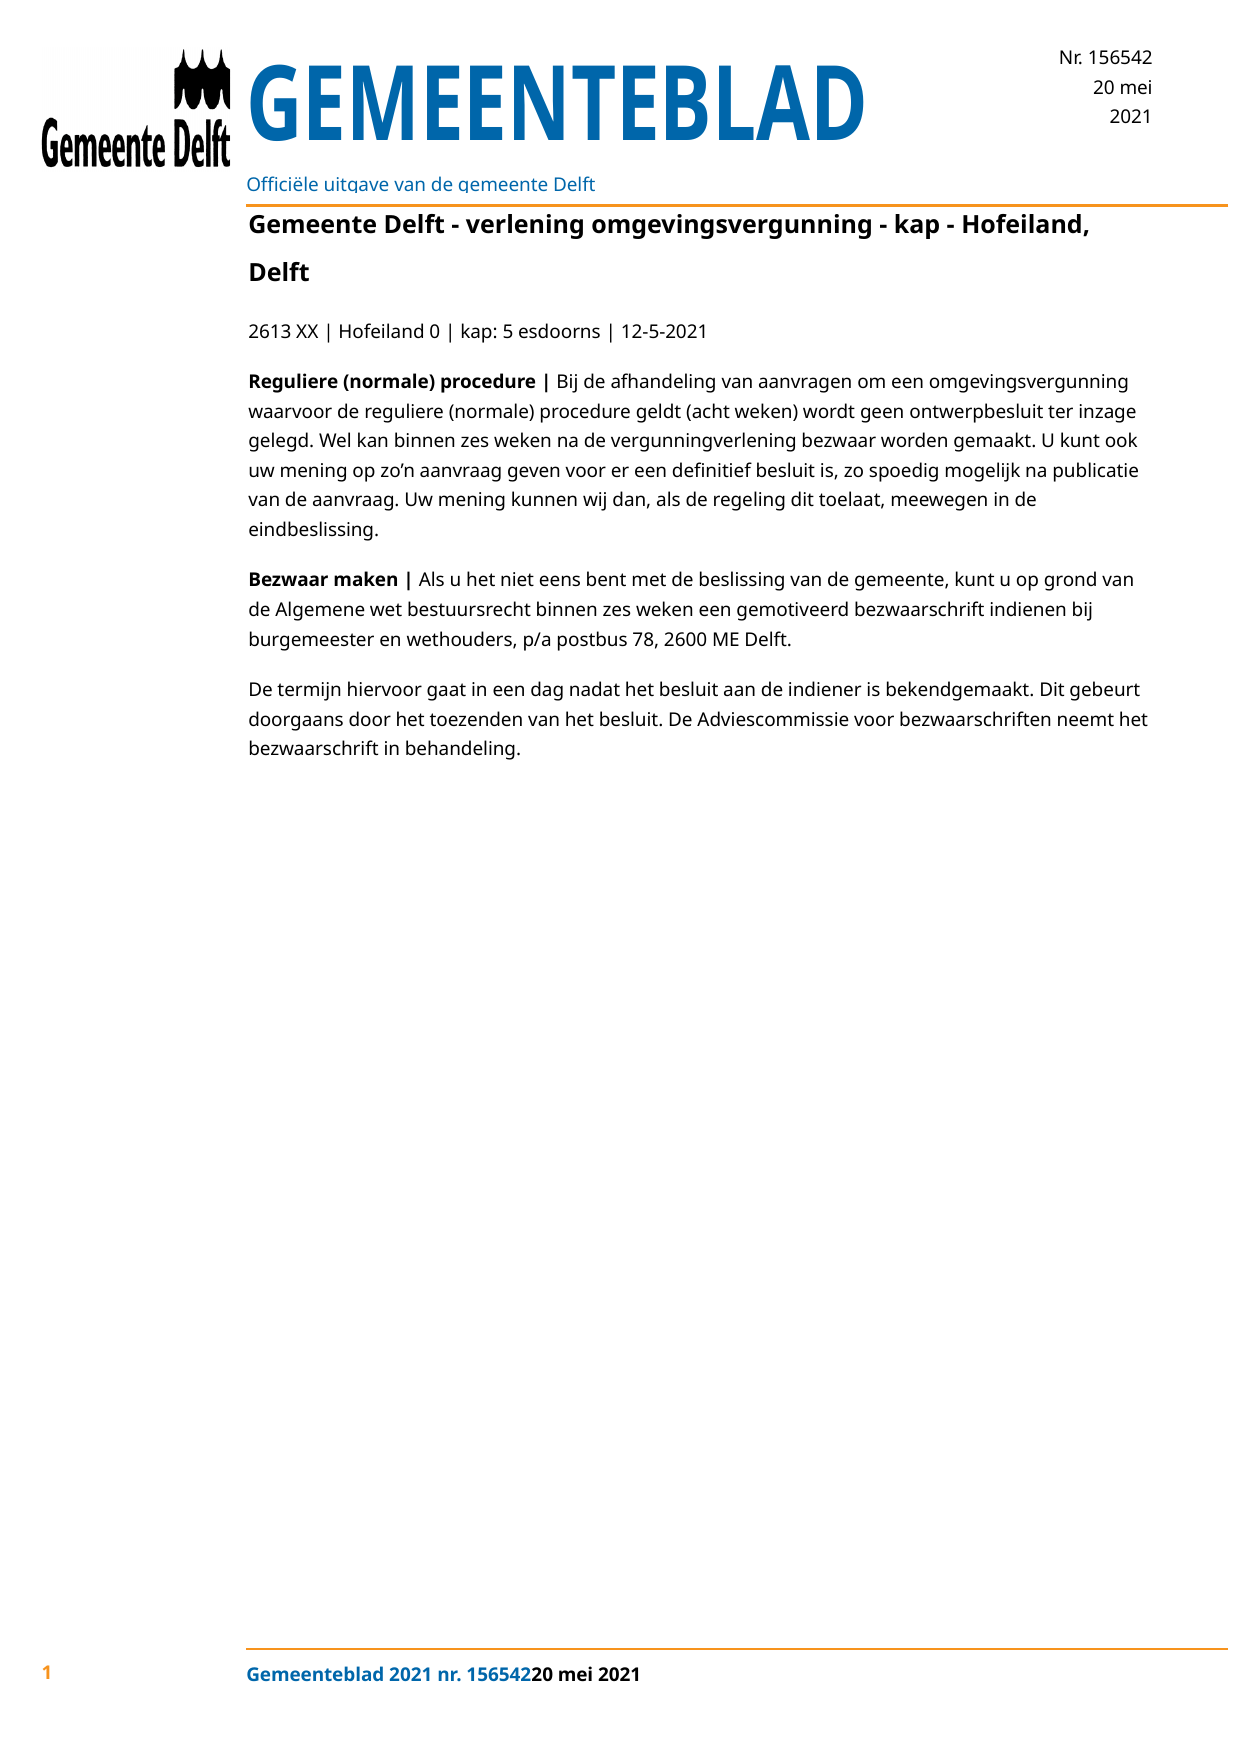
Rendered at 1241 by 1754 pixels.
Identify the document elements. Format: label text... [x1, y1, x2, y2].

text Gemeente Delft - verlening omgevingsvergunning - kap - Hofeiland, Delft [248, 207, 1152, 288]
text 2613 XX | Hofeiland 0 | kap: 5 esdoorns | 12-5-2021 [248, 318, 1152, 344]
text Reguliere (normale) procedure | Bij de afhandeling van aanvragen om een omgevingsvergunning waarvoor de reguliere (normale) procedure geldt (acht weken) wordt geen ontwerpbesluit ter inzage gelegd. Wel kan binnen zes weken na de vergunningverlening bezwaar worden gemaakt. U kunt ook uw mening op zo’n aanvraag geven voor er een definitief besluit is, zo spoedig mogelijk na publicatie van de aanvraag. Uw mening kunnen wij dan, als de regeling dit toelaat, meewegen in de eindbeslissing. [248, 368, 1152, 542]
text Bezwaar maken | Als u het niet eens bent met de beslissing van de gemeente, kunt u op grond van de Algemene wet bestuursrecht binnen zes weken een gemotiveerd bezwaarschrift indienen bij burgemeester en wethouders, p/a postbus 78, 2600 ME Delft. [248, 567, 1152, 652]
text De termijn hiervoor gaat in een dag nadat het besluit aan de indiener is bekendgemaakt. Dit gebeurt doorgaans door het toezenden van het besluit. De Adviescommissie voor bezwaarschriften neemt het bezwaarschrift in behandeling. [248, 676, 1152, 761]
picture [41, 47, 231, 172]
